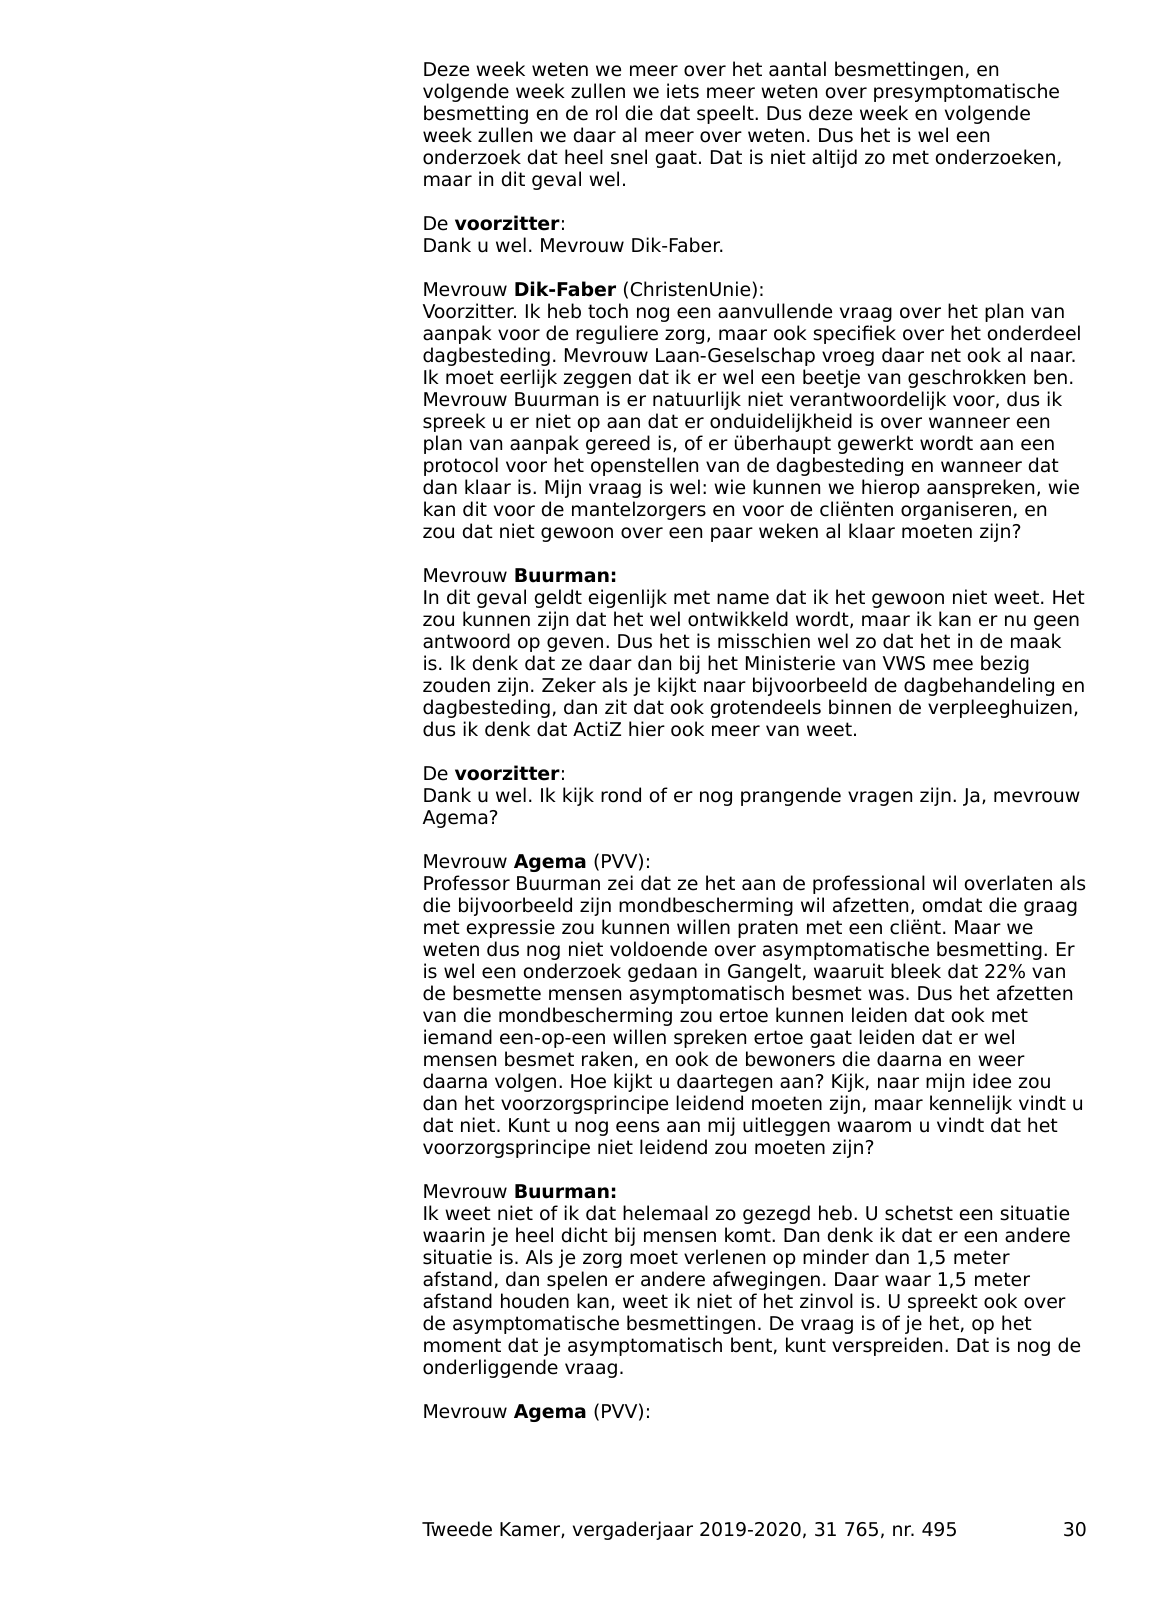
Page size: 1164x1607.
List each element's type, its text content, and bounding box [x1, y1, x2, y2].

text Mevrouw Buurman: [422, 565, 1087, 587]
text Mevrouw Agema (PVV): [422, 851, 1087, 873]
text De voorzitter: [422, 763, 1087, 785]
text Ik weet niet of ik dat helemaal zo gezegd heb. U schetst een situatie waarin je heel dicht bij mensen komt. Dan denk ik dat er een andere situatie is. Als je zorg moet verlenen op minder dan 1,5 meter afstand, dan spelen er andere afwegingen. Daar waar 1,5 meter afstand houden kan, weet ik niet of het zinvol is. U spreekt ook over de asymptomatische besmettingen. De vraag is of je het, op het moment dat je asymptomatisch bent, kunt verspreiden. Dat is nog de onderliggende vraag. [422, 1203, 1087, 1379]
text In dit geval geldt eigenlijk met name dat ik het gewoon niet weet. Het zou kunnen zijn dat het wel ontwikkeld wordt, maar ik kan er nu geen antwoord op geven. Dus het is misschien wel zo dat het in de maak is. Ik denk dat ze daar dan bij het Ministerie van VWS mee bezig zouden zijn. Zeker als je kijkt naar bijvoorbeeld de dagbehandeling en dagbesteding, dan zit dat ook grotendeels binnen de verpleeghuizen, dus ik denk dat ActiZ hier ook meer van weet. [422, 587, 1087, 741]
text Deze week weten we meer over het aantal besmettingen, en volgende week zullen we iets meer weten over presymptomatische besmetting en de rol die dat speelt. Dus deze week en volgende week zullen we daar al meer over weten. Dus het is wel een onderzoek dat heel snel gaat. Dat is niet altijd zo met onderzoeken, maar in dit geval wel. [422, 59, 1087, 191]
text Mevrouw Agema (PVV): [422, 1401, 1087, 1423]
text Mevrouw Buurman: [422, 1181, 1087, 1203]
text Professor Buurman zei dat ze het aan de professional wil overlaten als die bijvoorbeeld zijn mondbescherming wil afzetten, omdat die graag met expressie zou kunnen willen praten met een cliënt. Maar we weten dus nog niet voldoende over asymptomatische besmetting. Er is wel een onderzoek gedaan in Gangelt, waaruit bleek dat 22% van de besmette mensen asymptomatisch besmet was. Dus het afzetten van die mondbescherming zou ertoe kunnen leiden dat ook met iemand een-op-een willen spreken ertoe gaat leiden dat er wel mensen besmet raken, en ook de bewoners die daarna en weer daarna volgen. Hoe kijkt u daartegen aan? Kijk, naar mijn idee zou dan het voorzorgsprincipe leidend moeten zijn, maar kennelijk vindt u dat niet. Kunt u nog eens aan mij uitleggen waarom u vindt dat het voorzorgsprincipe niet leidend zou moeten zijn? [422, 873, 1087, 1159]
text Mevrouw Dik-Faber (ChristenUnie): [422, 279, 1087, 301]
text Dank u wel. Mevrouw Dik-Faber. [422, 235, 1087, 257]
text De voorzitter: [422, 213, 1087, 235]
text Voorzitter. Ik heb toch nog een aanvullende vraag over het plan van aanpak voor de reguliere zorg, maar ook specifiek over het onderdeel dagbesteding. Mevrouw Laan-Geselschap vroeg daar net ook al naar. Ik moet eerlijk zeggen dat ik er wel een beetje van geschrokken ben. Mevrouw Buurman is er natuurlijk niet verantwoordelijk voor, dus ik spreek u er niet op aan dat er onduidelijkheid is over wanneer een plan van aanpak gereed is, of er überhaupt gewerkt wordt aan een protocol voor het openstellen van de dagbesteding en wanneer dat dan klaar is. Mijn vraag is wel: wie kunnen we hierop aanspreken, wie kan dit voor de mantelzorgers en voor de cliënten organiseren, en zou dat niet gewoon over een paar weken al klaar moeten zijn? [422, 301, 1087, 543]
text Dank u wel. Ik kijk rond of er nog prangende vragen zijn. Ja, mevrouw Agema? [422, 785, 1087, 829]
